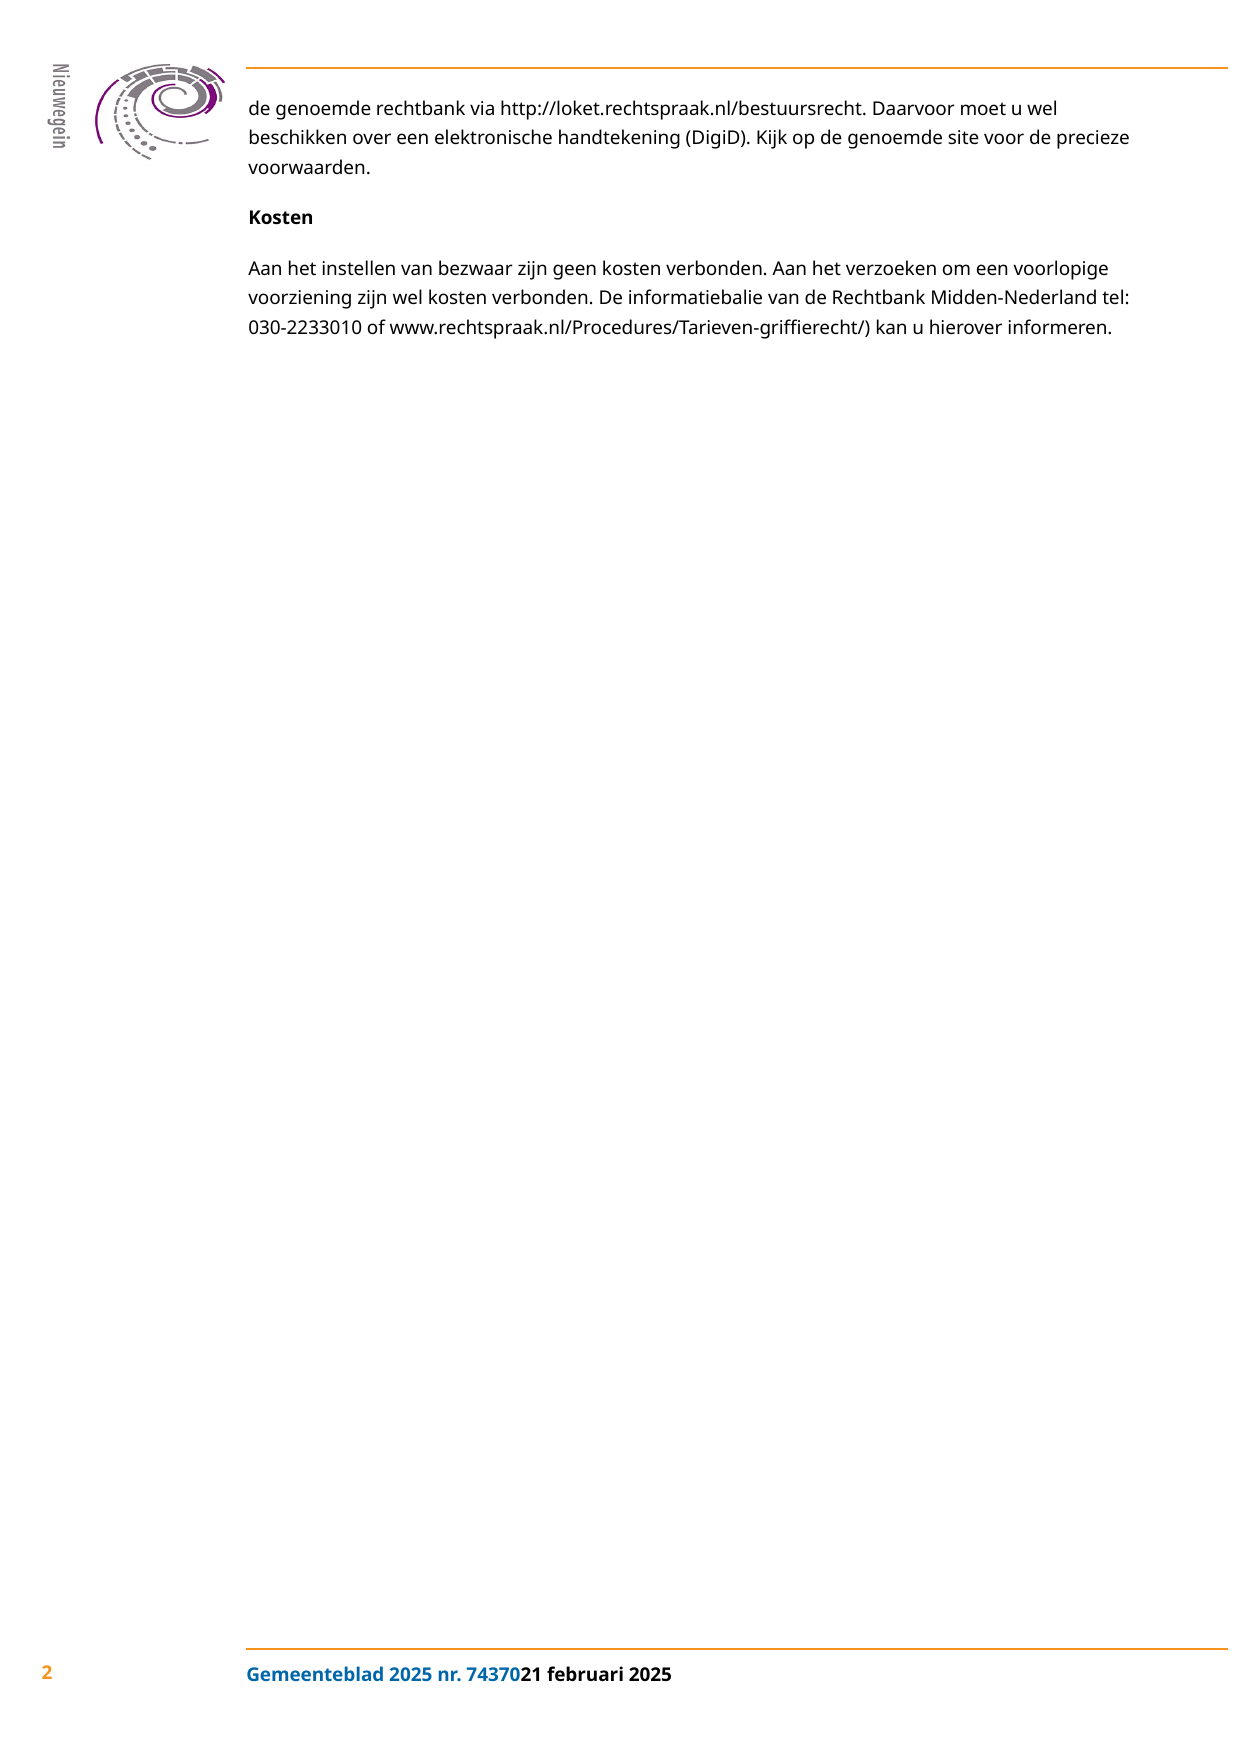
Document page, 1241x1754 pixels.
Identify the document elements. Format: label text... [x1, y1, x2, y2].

picture [41, 47, 231, 172]
text Aan het instellen van bezwaar zijn geen kosten verbonden. Aan het verzoeken om een voorlopige voorziening zijn wel kosten verbonden. De informatiebalie van de Rechtbank Midden-Nederland tel: 030-2233010 of www.rechtspraak.nl/Procedures/Tarieven-griffierecht/) kan u hierover informeren. [248, 255, 1152, 340]
text Kosten [248, 204, 1152, 230]
text de genoemde rechtbank via http://loket.rechtspraak.nl/bestuursrecht. Daarvoor moet u wel beschikken over een elektronische handtekening (DigiD). Kijk op de genoemde site voor de precieze voorwaarden. [248, 95, 1152, 180]
